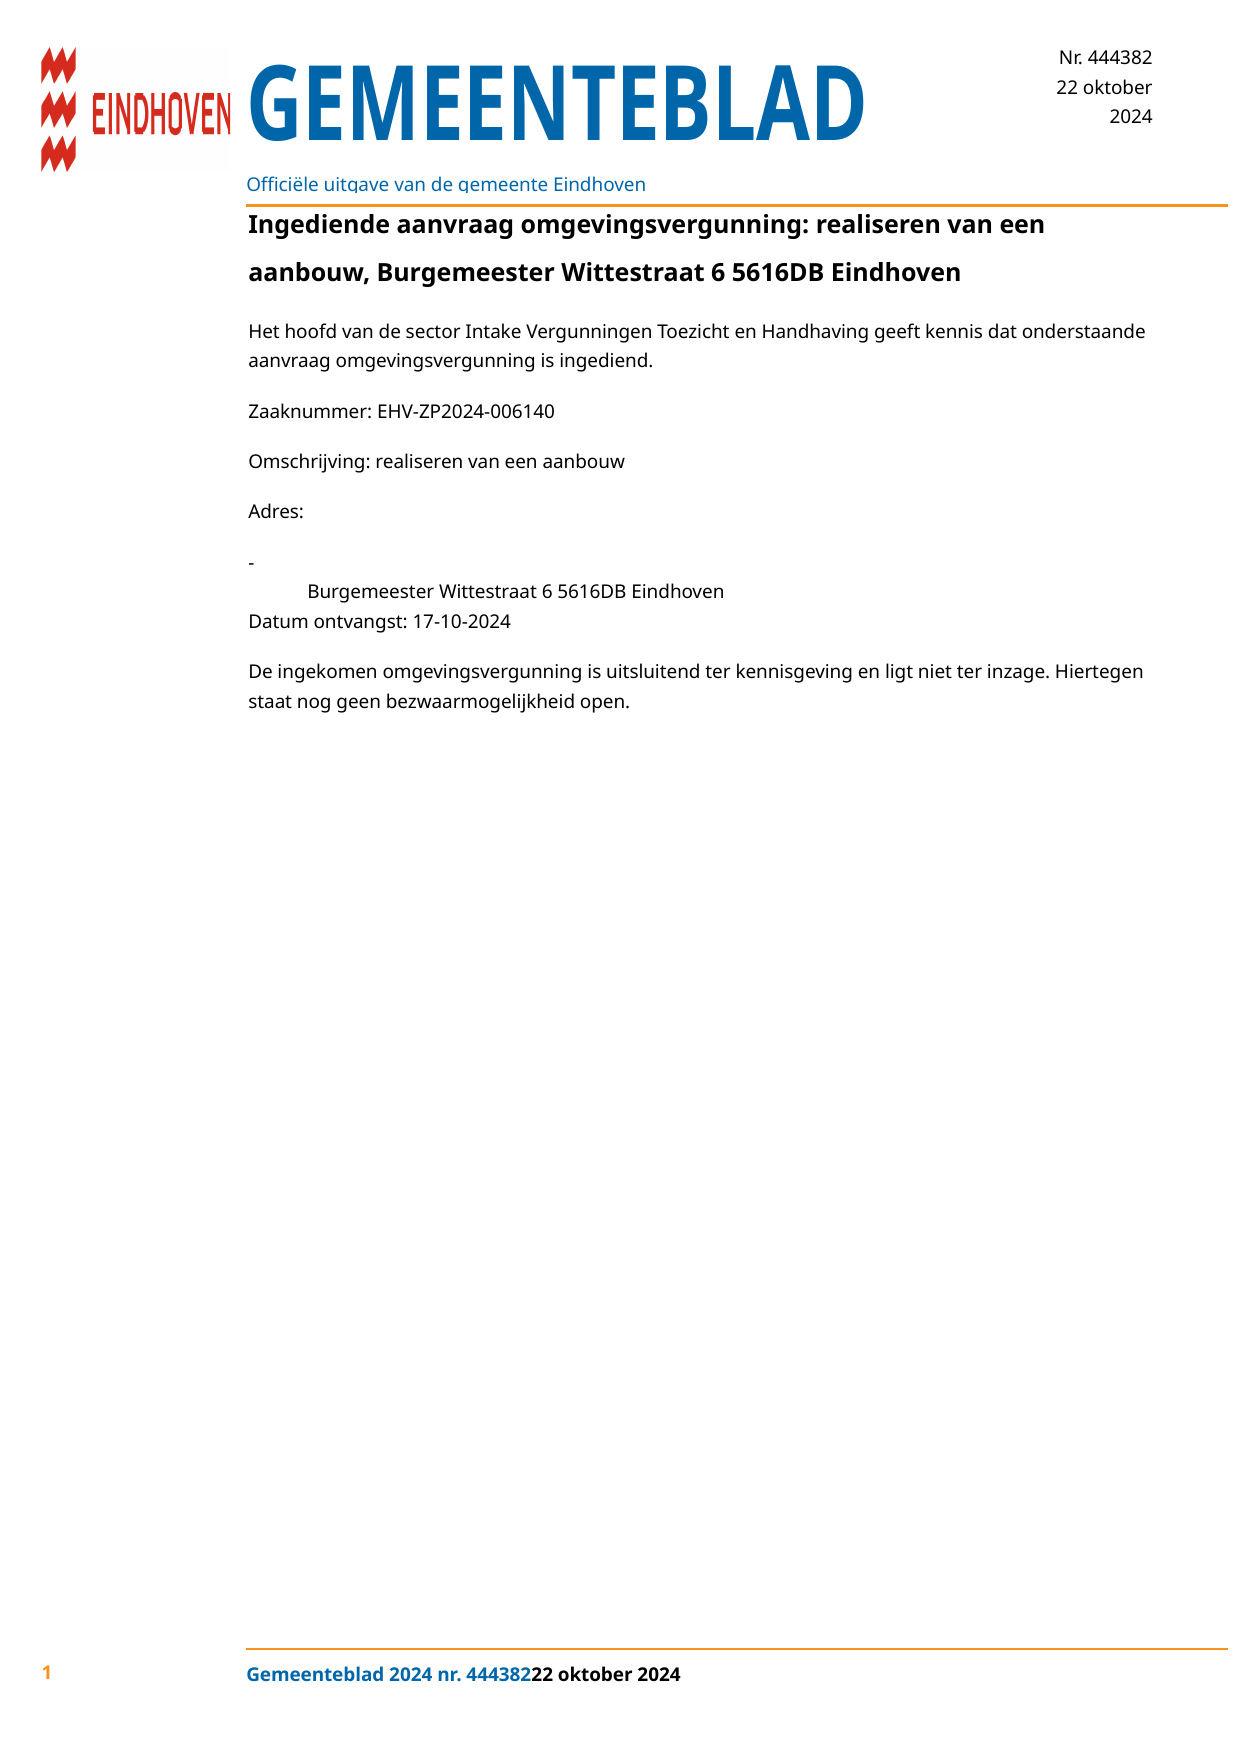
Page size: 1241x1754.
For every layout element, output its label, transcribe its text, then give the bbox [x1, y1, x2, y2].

text Adres: [248, 499, 1152, 524]
picture [41, 47, 231, 172]
text Datum ontvangst: 17-10-2024 [248, 608, 1152, 634]
text Omschrijving: realiseren van een aanbouw [248, 448, 1152, 474]
text De ingekomen omgevingsvergunning is uitsluitend ter kennisgeving en ligt niet ter inzage. Hiertegen staat nog geen bezwaarmogelijkheid open. [248, 659, 1152, 714]
text Het hoofd van de sector Intake Vergunningen Toezicht en Handhaving geeft kennis dat onderstaande aanvraag omgevingsvergunning is ingediend. [248, 318, 1152, 373]
text Ingediende aanvraag omgevingsvergunning: realiseren van een aanbouw, Burgemeester Wittestraat 6 5616DB Eindhoven [248, 207, 1152, 288]
list Burgemeester Wittestraat 6 5616DB Eindhoven [248, 579, 1152, 604]
text Zaaknummer: EHV-ZP2024-006140 [248, 398, 1152, 424]
